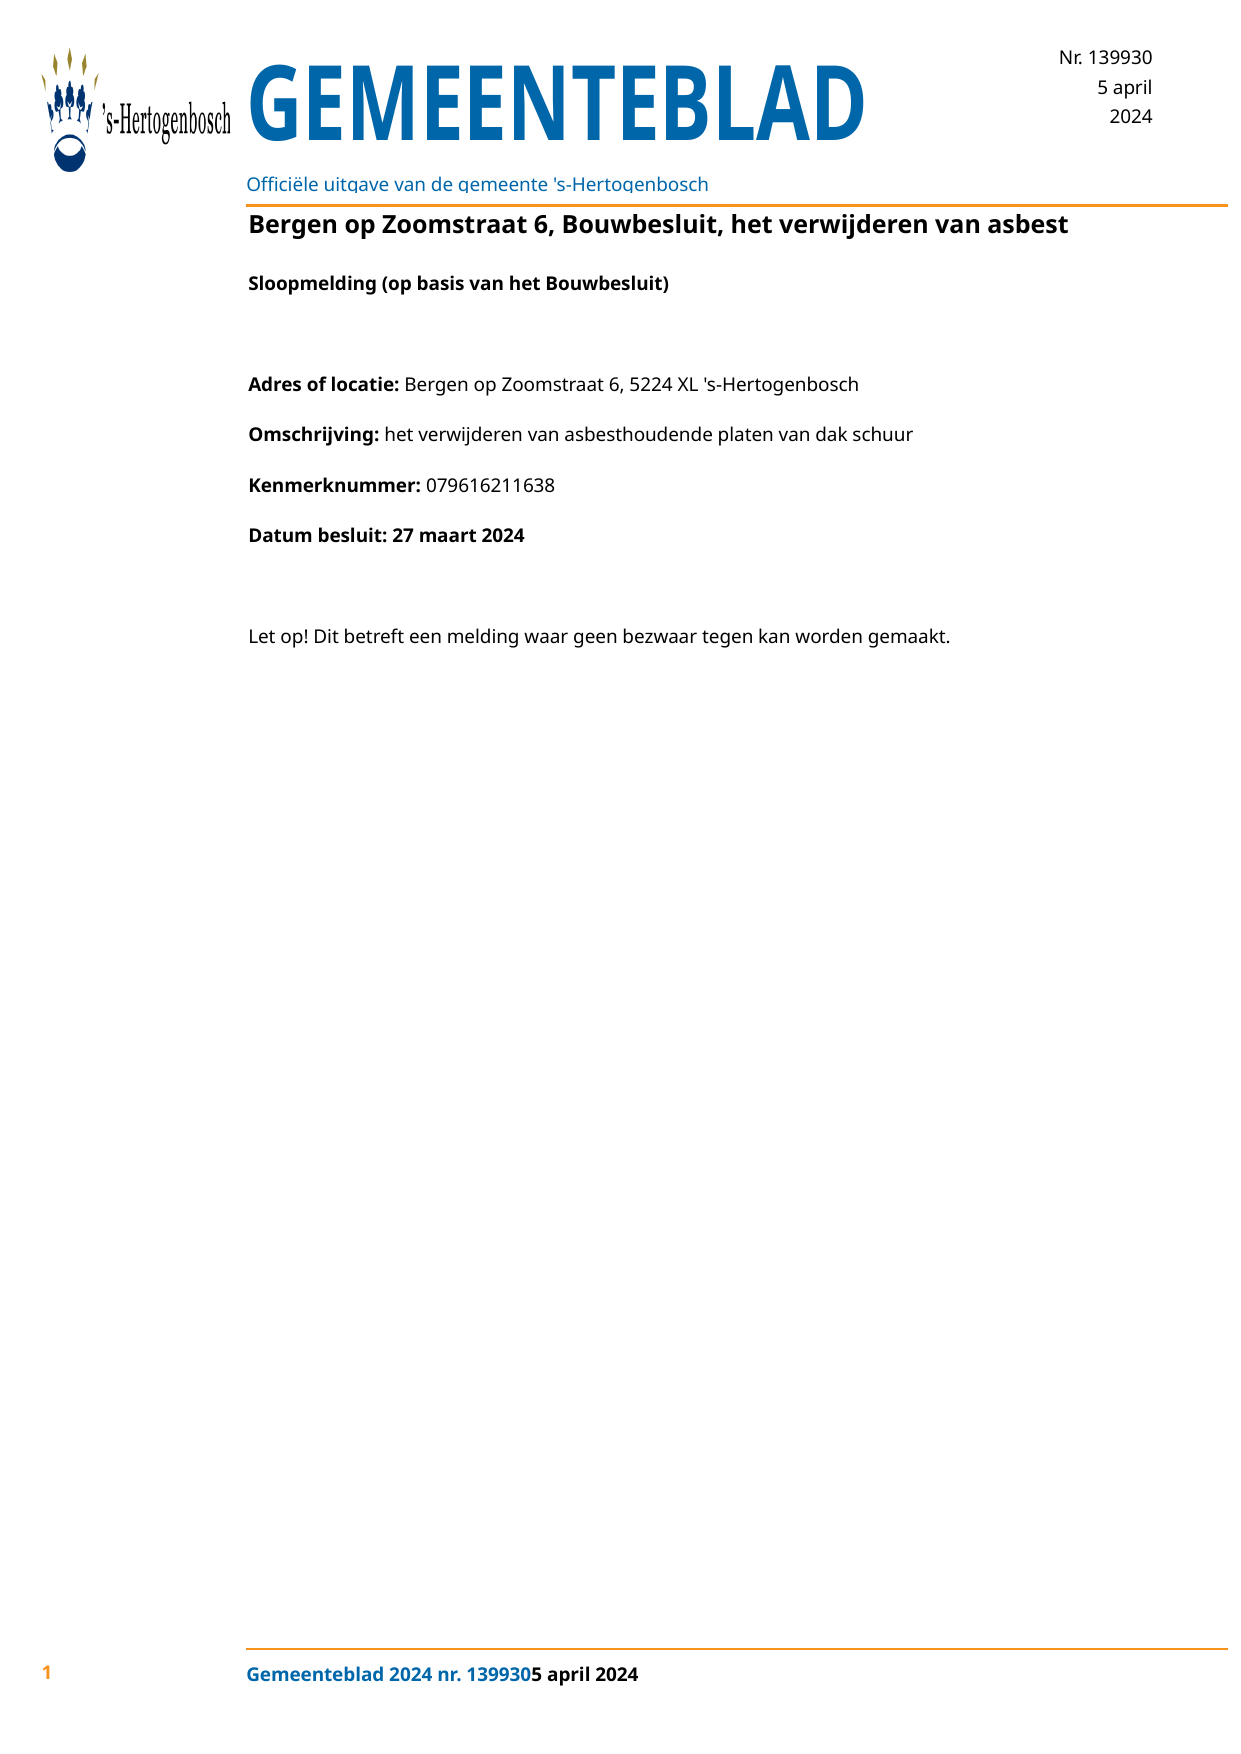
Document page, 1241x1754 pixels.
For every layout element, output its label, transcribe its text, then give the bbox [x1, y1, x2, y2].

text Adres of locatie: Bergen op Zoomstraat 6, 5224 XL 's-Hertogenbosch [248, 371, 1152, 397]
text Datum besluit: 27 maart 2024 [248, 522, 1152, 548]
text Let op! Dit betreft een melding waar geen bezwaar tegen kan worden gemaakt. [248, 623, 1152, 649]
text Sloopmelding (op basis van het Bouwbesluit) [248, 270, 1152, 296]
text Bergen op Zoomstraat 6, Bouwbesluit, het verwijderen van asbest [248, 207, 1152, 241]
text Kenmerknummer: 079616211638 [248, 472, 1152, 498]
picture [41, 47, 231, 172]
text Omschrijving: het verwijderen van asbesthoudende platen van dak schuur [248, 422, 1152, 447]
